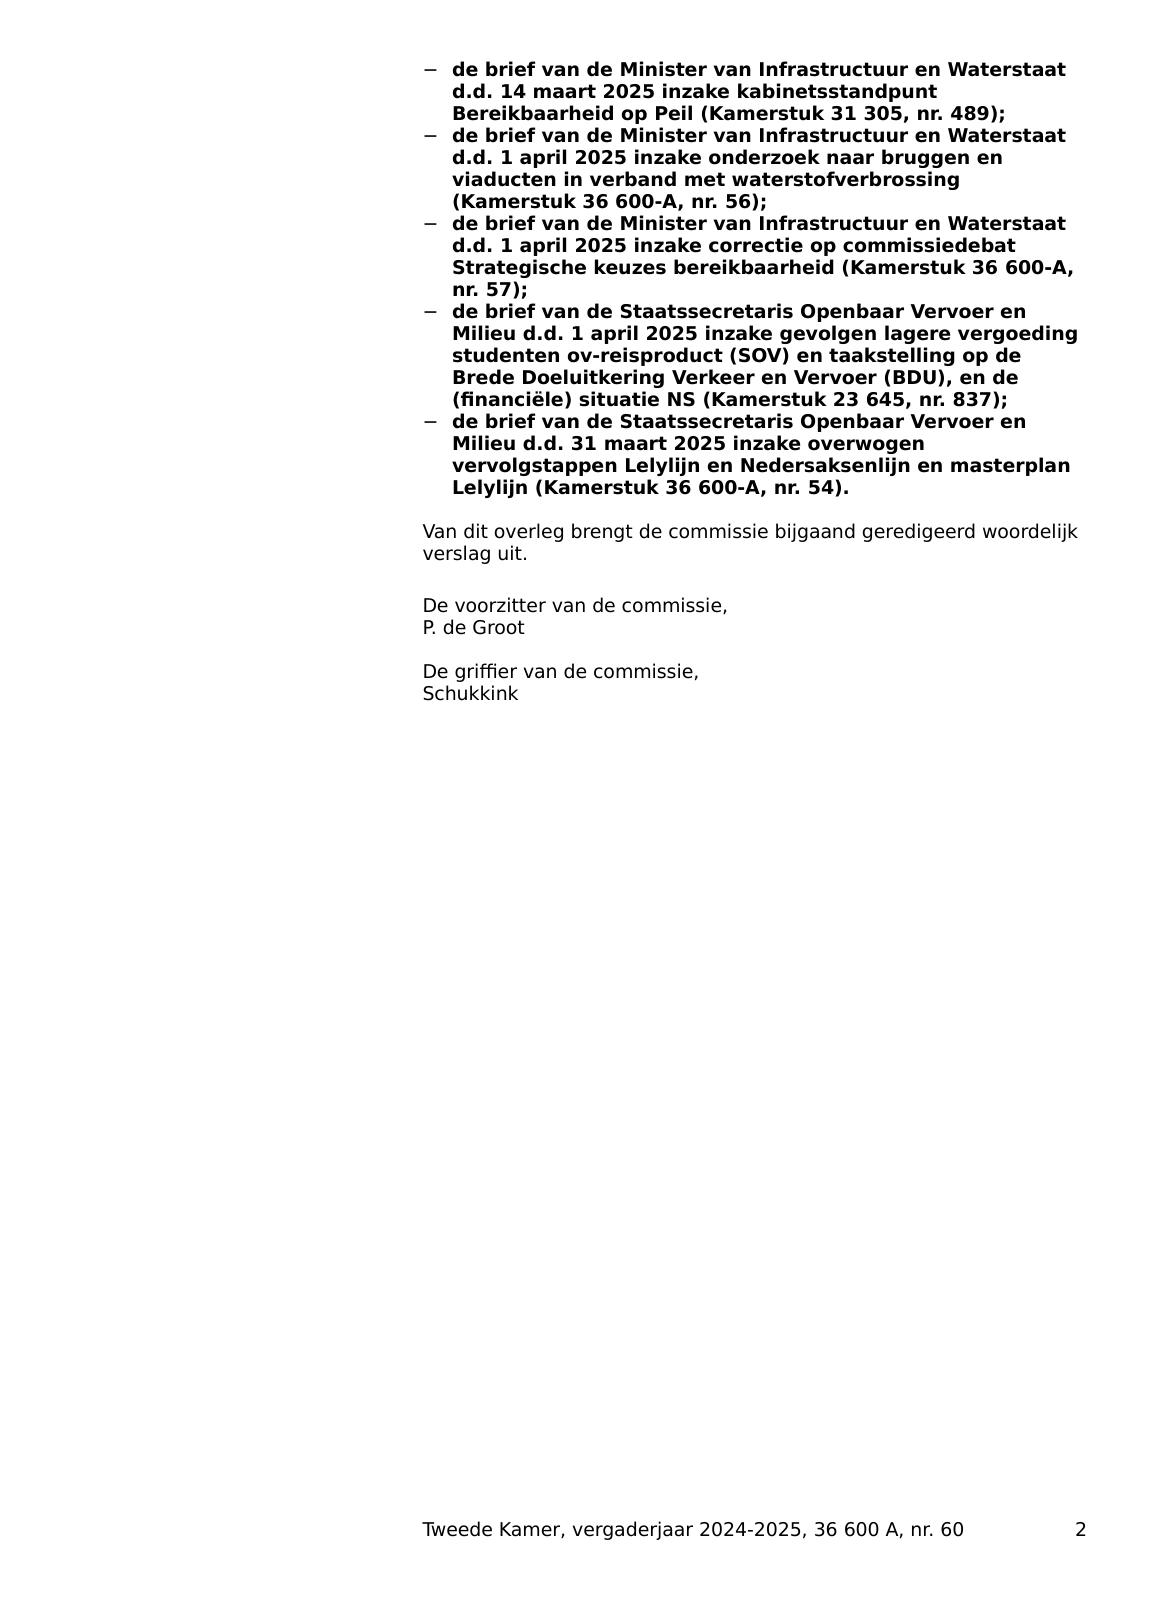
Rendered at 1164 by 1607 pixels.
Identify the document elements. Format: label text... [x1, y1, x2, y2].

text − de brief van de Minister van Infrastructuur en Waterstaat d.d. 14 maart 2025 inzake kabinetsstandpunt Bereikbaarheid op Peil (Kamerstuk 31 305, nr. 489); [422, 59, 1087, 125]
text − de brief van de Minister van Infrastructuur en Waterstaat d.d. 1 april 2025 inzake onderzoek naar bruggen en viaducten in verband met waterstofverbrossing (Kamerstuk 36 600-A, nr. 56); [422, 125, 1087, 213]
text De griffier van de commissie, Schukkink [422, 661, 1087, 705]
text − de brief van de Staatssecretaris Openbaar Vervoer en Milieu d.d. 1 april 2025 inzake gevolgen lagere vergoeding studenten ov-reisproduct (SOV) en taakstelling op de Brede Doeluitkering Verkeer en Vervoer (BDU), en de (financiële) situatie NS (Kamerstuk 23 645, nr. 837); [422, 301, 1087, 411]
text De voorzitter van de commissie, P. de Groot [422, 595, 1087, 639]
text Van dit overleg brengt de commissie bijgaand geredigeerd woordelijk verslag uit. [422, 521, 1087, 565]
text − de brief van de Minister van Infrastructuur en Waterstaat d.d. 1 april 2025 inzake correctie op commissiedebat Strategische keuzes bereikbaarheid (Kamerstuk 36 600-A, nr. 57); [422, 213, 1087, 301]
text − de brief van de Staatssecretaris Openbaar Vervoer en Milieu d.d. 31 maart 2025 inzake overwogen vervolgstappen Lelylijn en Nedersaksenlijn en masterplan Lelylijn (Kamerstuk 36 600-A, nr. 54). [422, 411, 1087, 499]
